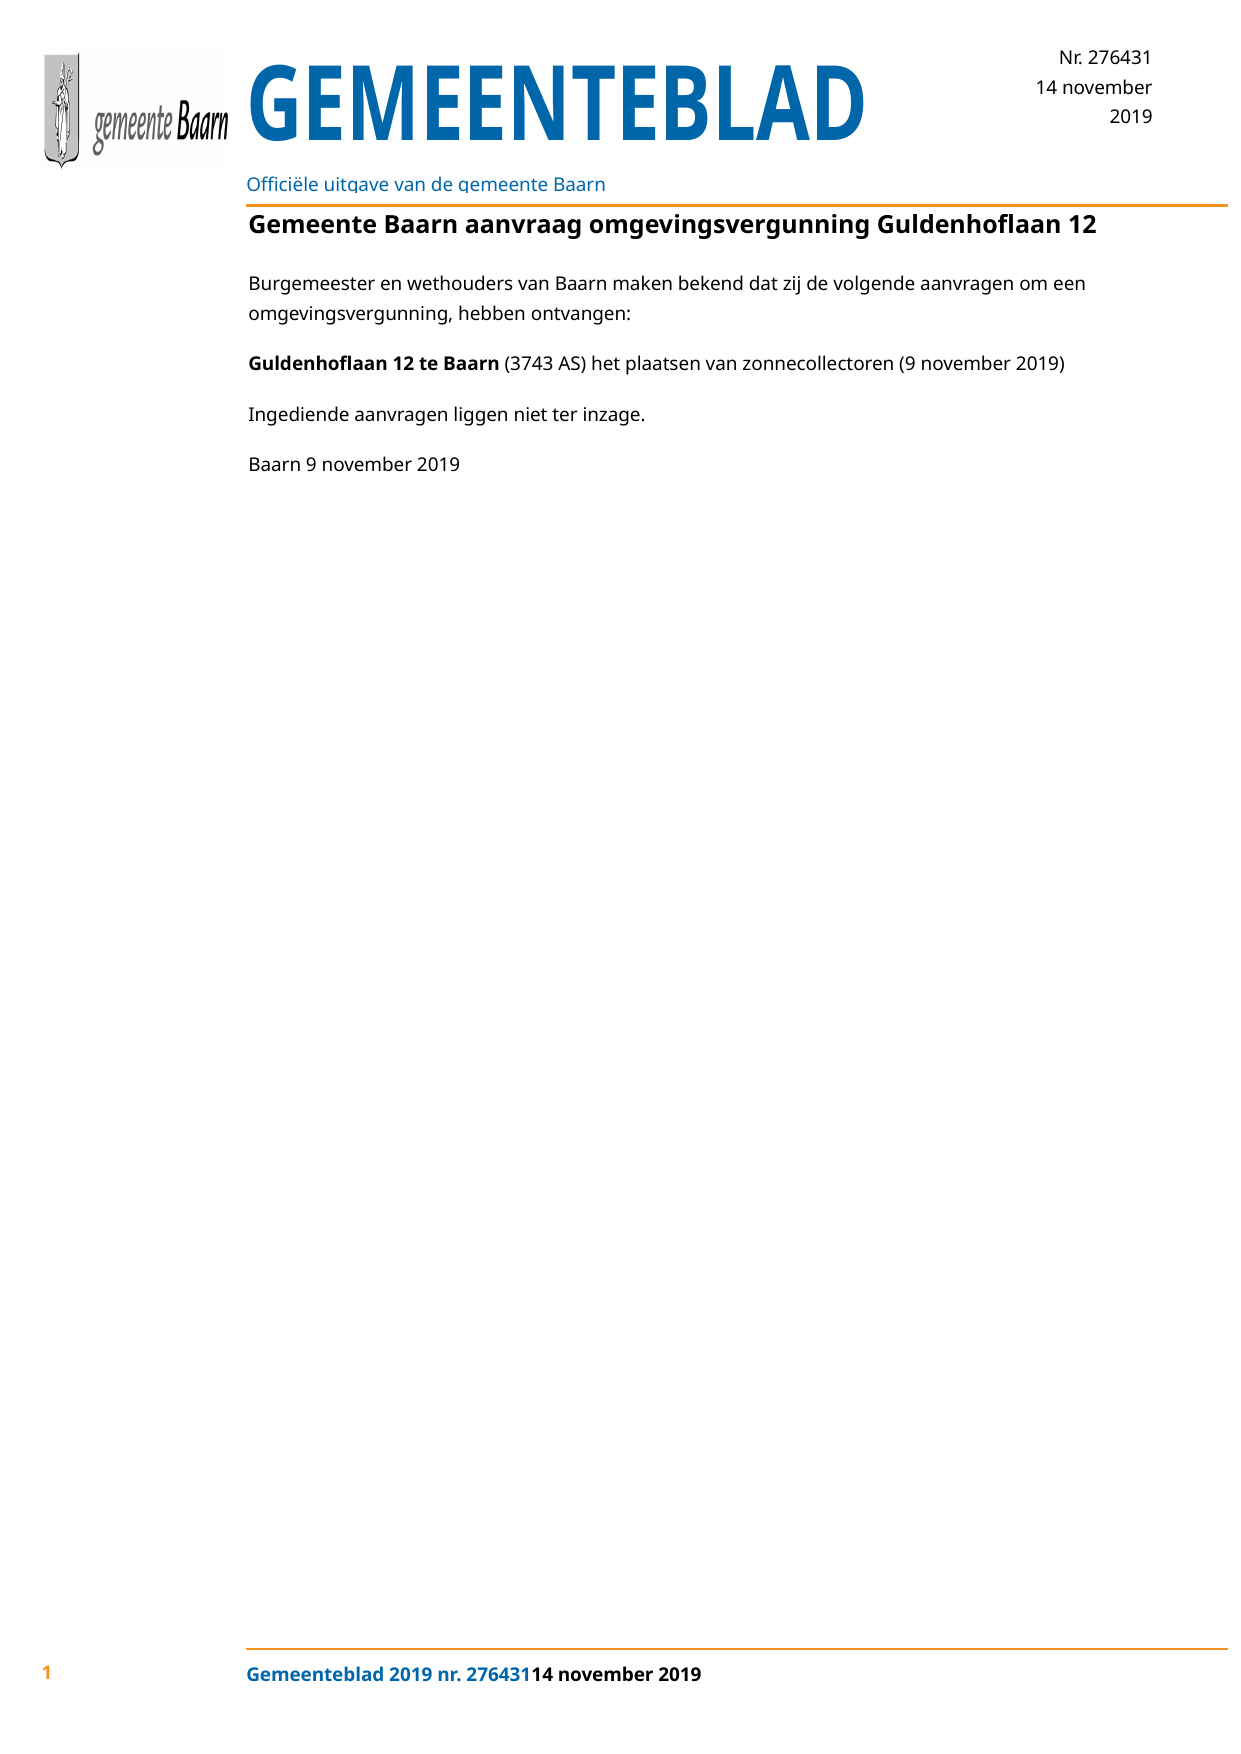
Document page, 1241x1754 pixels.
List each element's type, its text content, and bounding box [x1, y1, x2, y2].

text Gemeente Baarn aanvraag omgevingsvergunning Guldenhoflaan 12 [248, 207, 1152, 241]
text Baarn 9 november 2019 [248, 451, 1152, 477]
text Guldenhoflaan 12 te Baarn (3743 AS) het plaatsen van zonnecollectoren (9 november 2019) [248, 350, 1152, 376]
picture [41, 47, 231, 172]
text Ingediende aanvragen liggen niet ter inzage. [248, 401, 1152, 426]
text Burgemeester en wethouders van Baarn maken bekend dat zij de volgende aanvragen om een omgevingsvergunning, hebben ontvangen: [248, 270, 1152, 326]
